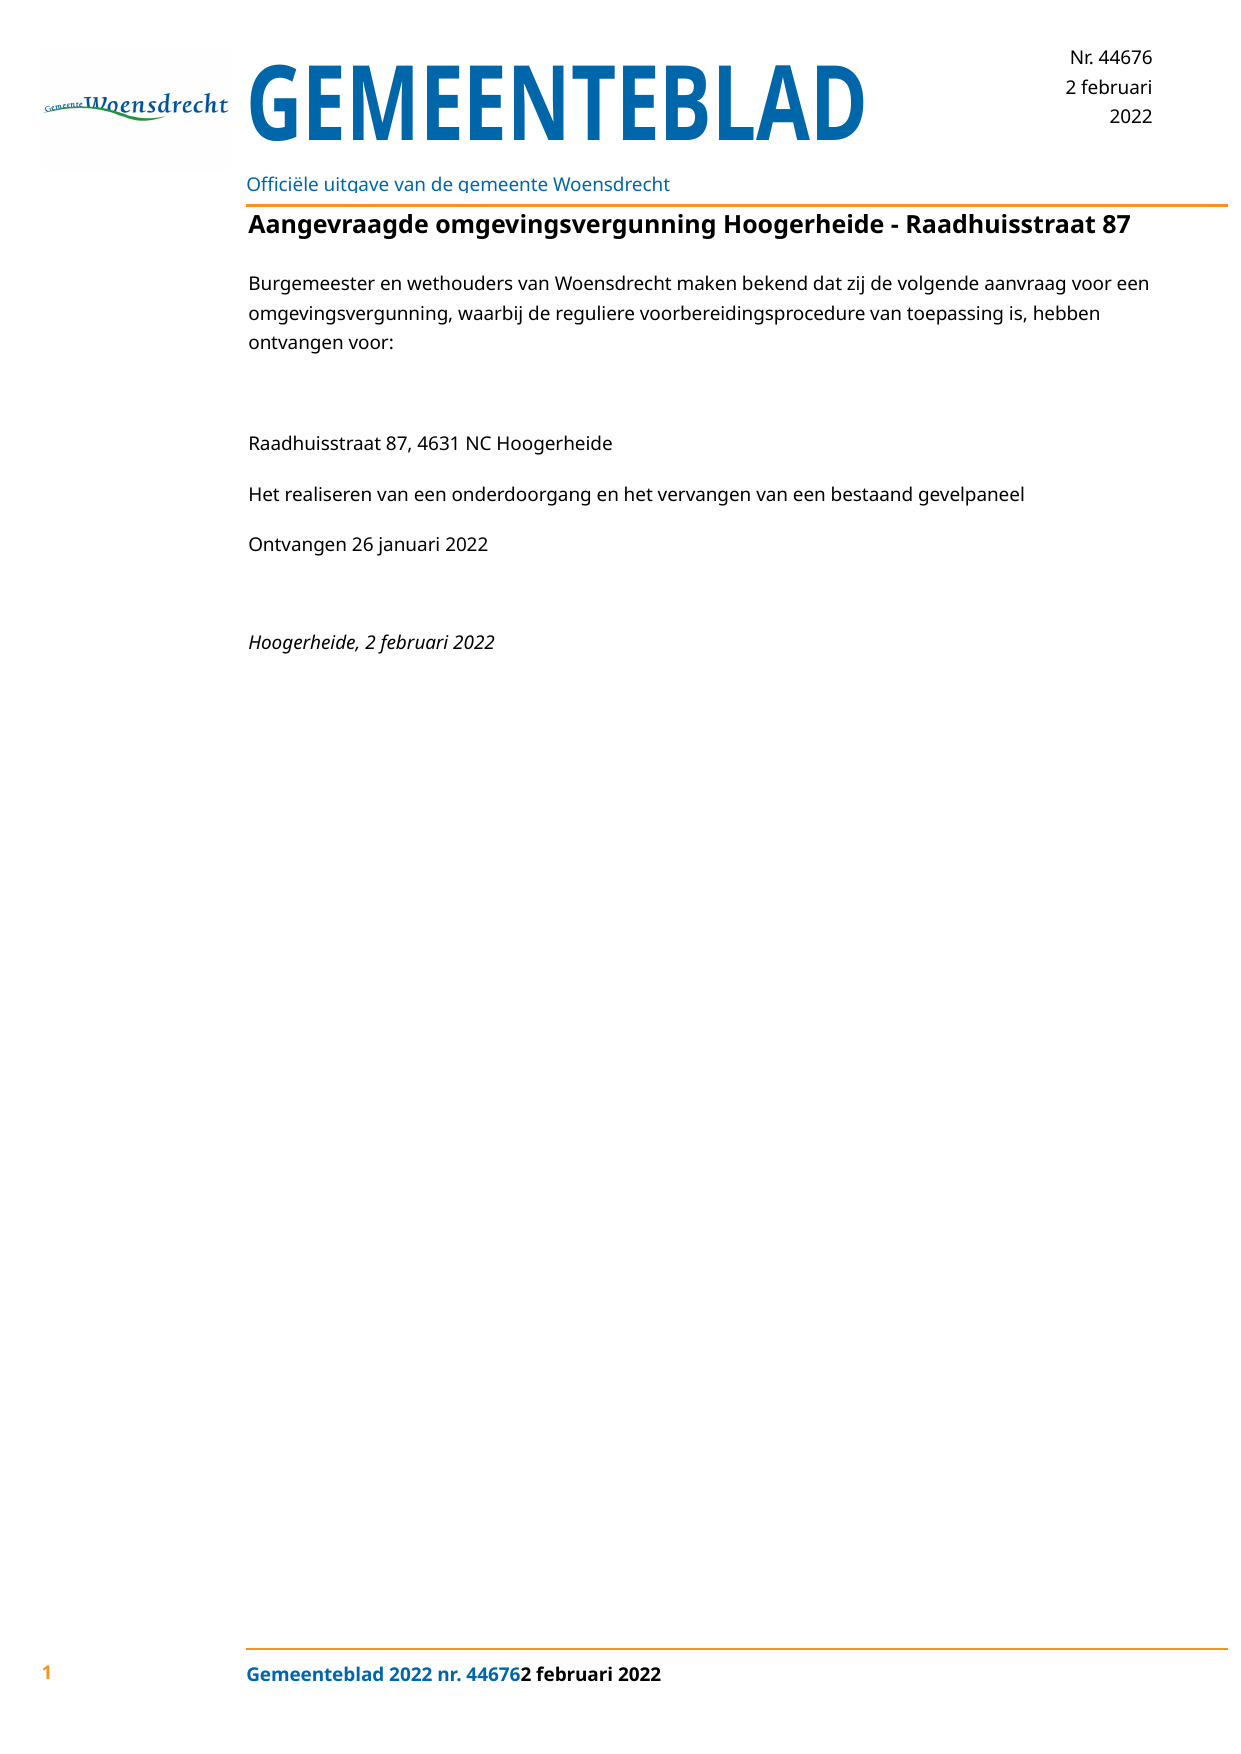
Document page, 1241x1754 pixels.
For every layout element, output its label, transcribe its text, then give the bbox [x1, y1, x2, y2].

text Ontvangen 26 januari 2022 [248, 531, 1152, 557]
text Raadhuisstraat 87, 4631 NC Hoogerheide [248, 430, 1152, 456]
text Aangevraagde omgevingsvergunning Hoogerheide - Raadhuisstraat 87 [248, 207, 1152, 241]
text Burgemeester en wethouders van Woensdrecht maken bekend dat zij de volgende aanvraag voor een omgevingsvergunning, waarbij de reguliere voorbereidingsprocedure van toepassing is, hebben ontvangen voor: [248, 270, 1152, 355]
text Het realiseren van een onderdoorgang en het vervangen van een bestaand gevelpaneel [248, 481, 1152, 506]
text Hoogerheide, 2 februari 2022 [248, 629, 1152, 655]
picture [41, 47, 231, 172]
